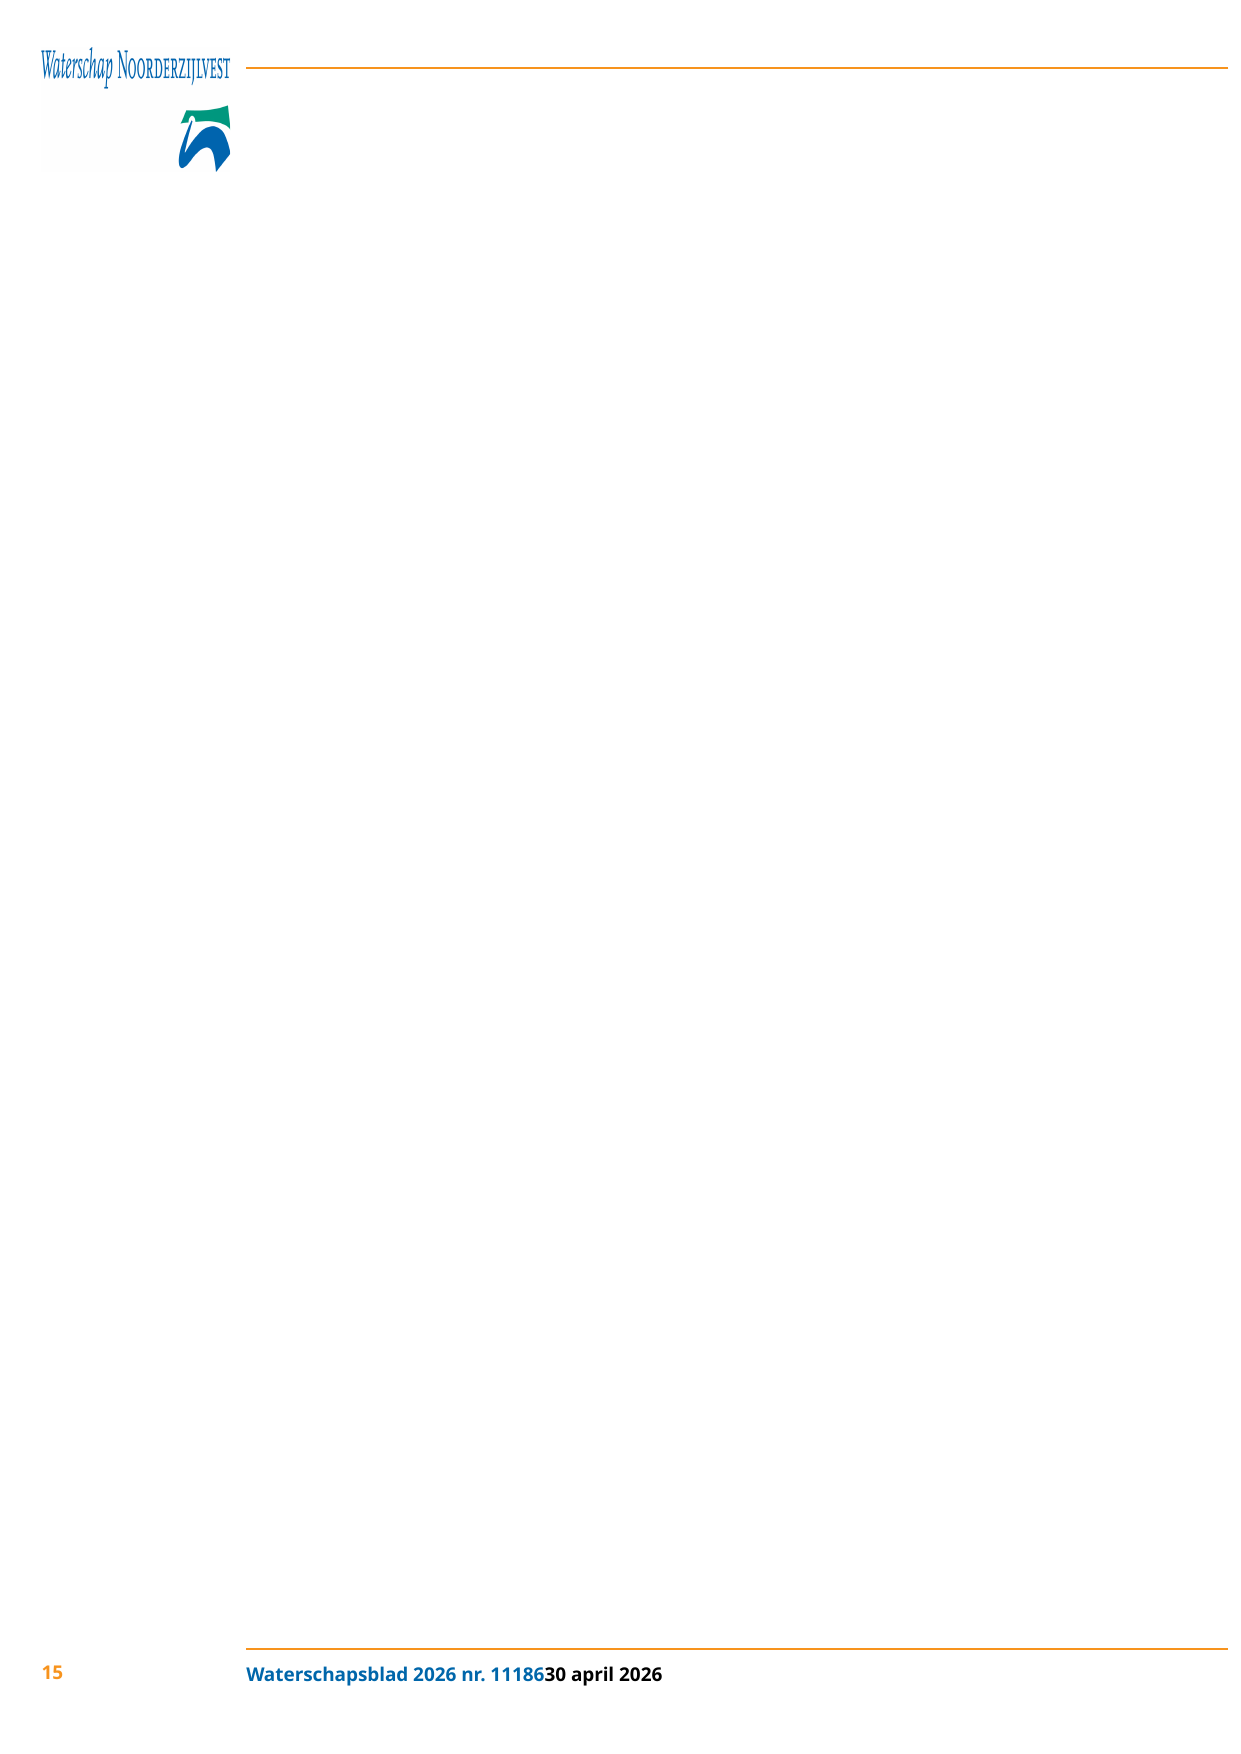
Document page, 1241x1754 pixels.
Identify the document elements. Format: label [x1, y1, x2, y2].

picture [41, 47, 231, 172]
